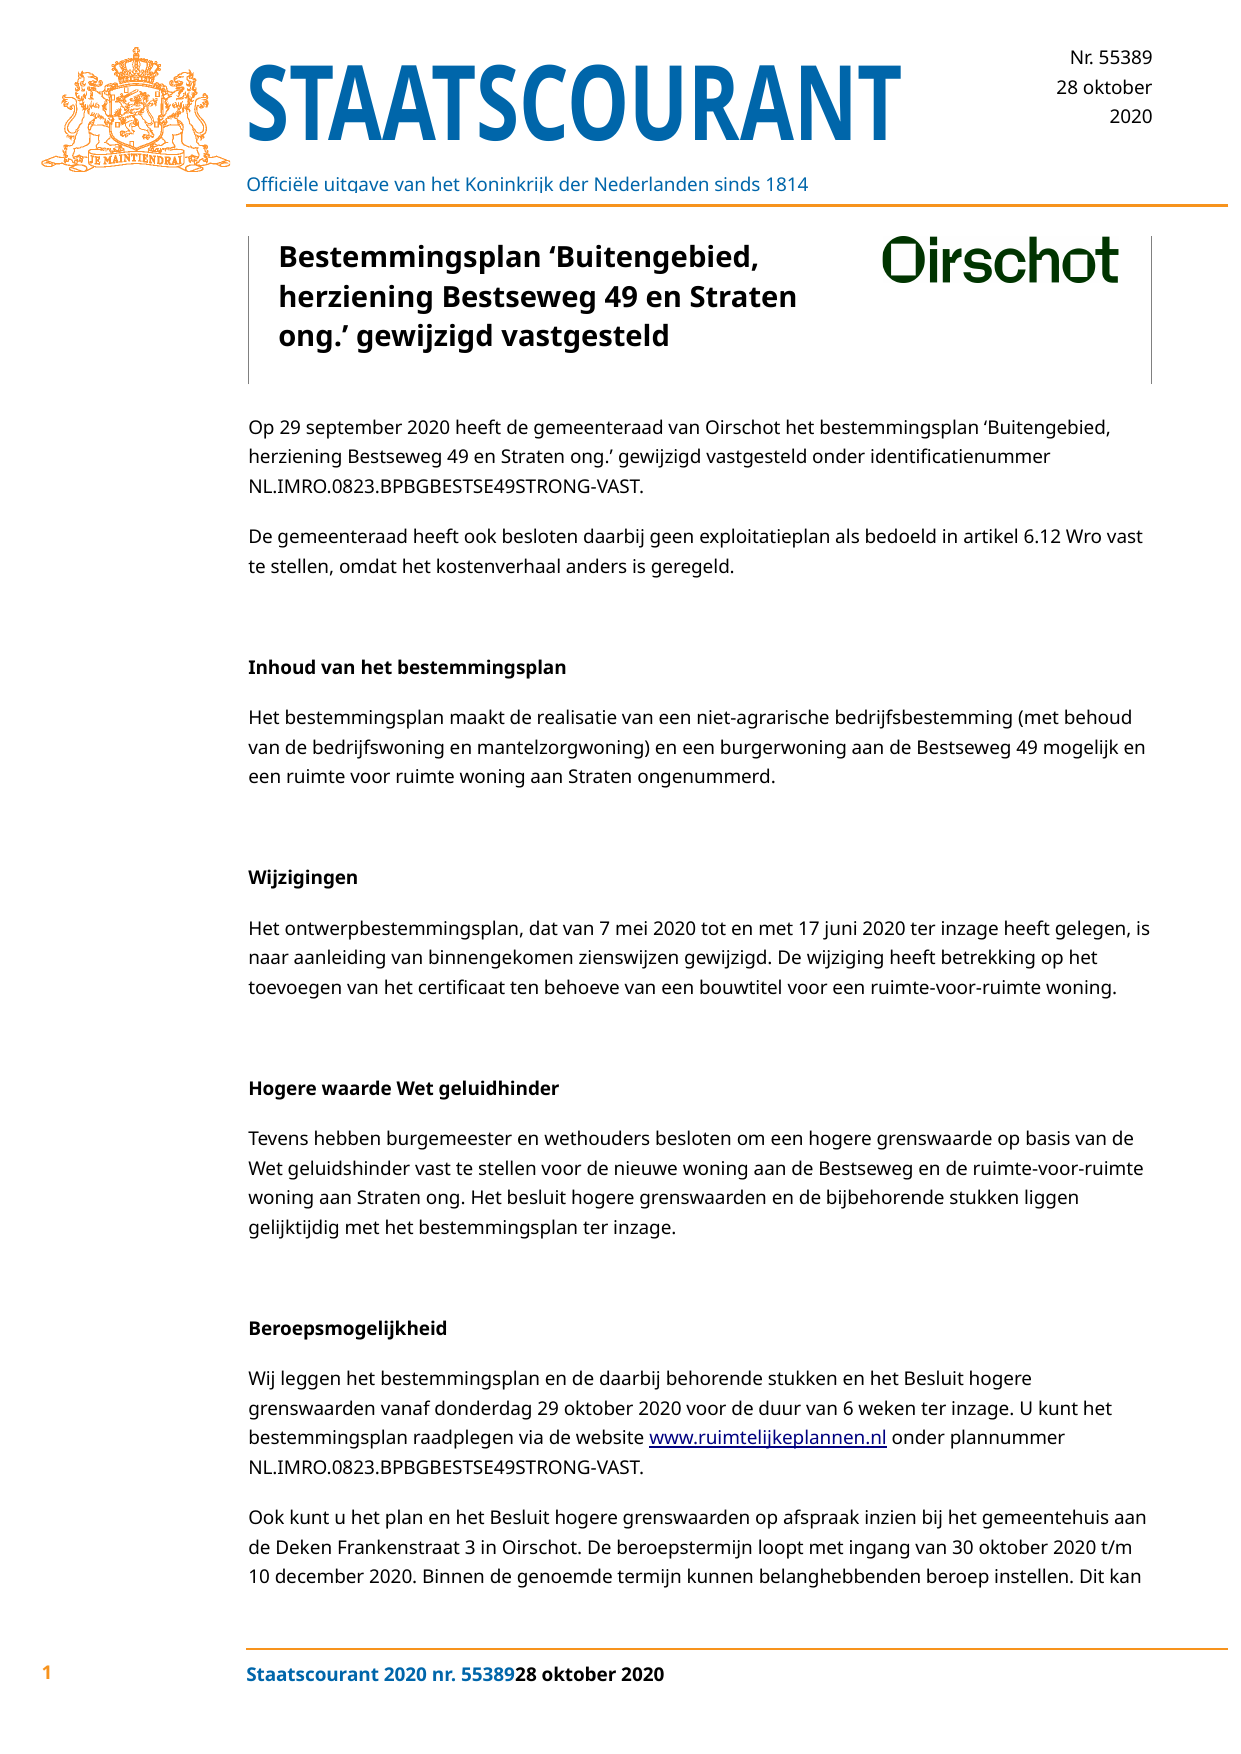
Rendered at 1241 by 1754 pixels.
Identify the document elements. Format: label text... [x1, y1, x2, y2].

text Wijzigingen [248, 864, 1152, 890]
text De gemeenteraad heeft ook besloten daarbij geen exploitatieplan als bedoeld in artikel 6.12 Wro vast te stellen, omdat het kostenverhaal anders is geregeld. [248, 523, 1152, 579]
table_header [850, 236, 1151, 384]
text Wij leggen het bestemmingsplan en de daarbij behorende stukken en het Besluit hogere grenswaarden vanaf donderdag 29 oktober 2020 voor de duur van 6 weken ter inzage. U kunt het bestemmingsplan raadplegen via de website www.ruimtelijkeplannen.nl onder plannummer NL.IMRO.0823.BPBGBESTSE49STRONG-VAST. [248, 1365, 1152, 1480]
text Het bestemmingsplan maakt de realisatie van een niet-agrarische bedrijfsbestemming (met behoud van de bedrijfswoning en mantelzorgwoning) en een burgerwoning aan de Bestseweg 49 mogelijk en een ruimte voor ruimte woning aan Straten ongenummerd. [248, 704, 1152, 789]
text Tevens hebben burgemeester en wethouders besloten om een hogere grenswaarde op basis van de Wet geluidshinder vast te stellen voor de nieuwe woning aan de Bestseweg en de ruimte-voor-ruimte woning aan Straten ong. Het besluit hogere grenswaarden en de bijbehorende stukken liggen gelijktijdig met het bestemmingsplan ter inzage. [248, 1125, 1152, 1240]
picture [882, 236, 1119, 283]
text Beroepsmogelijkheid [248, 1315, 1152, 1341]
text Inhoud van het bestemmingsplan [248, 654, 1152, 680]
table_header Bestemmingsplan ‘Buitengebied, herziening Bestseweg 49 en Straten ong.’ gewijzigd vastgesteld [249, 236, 850, 384]
text Hogere waarde Wet geluidhinder [248, 1075, 1152, 1101]
text Het ontwerpbestemmingsplan, dat van 7 mei 2020 tot en met 17 juni 2020 ter inzage heeft gelegen, is naar aanleiding van binnengekomen zienswijzen gewijzigd. De wijziging heeft betrekking op het toevoegen van het certificaat ten behoeve van een bouwtitel voor een ruimte-voor-ruimte woning. [248, 915, 1152, 1000]
text Ook kunt u het plan en het Besluit hogere grenswaarden op afspraak inzien bij het gemeentehuis aan de Deken Frankenstraat 3 in Oirschot. De beroepstermijn loopt met ingang van 30 oktober 2020 t/m 10 december 2020. Binnen de genoemde termijn kunnen belanghebbenden beroep instellen. Dit kan [248, 1504, 1152, 1589]
text Op 29 september 2020 heeft de gemeenteraad van Oirschot het bestemmingsplan ‘Buitengebied, herziening Bestseweg 49 en Straten ong.’ gewijzigd vastgesteld onder identificatienummer NL.IMRO.0823.BPBGBESTSE49STRONG-VAST. [248, 414, 1152, 499]
picture [41, 47, 231, 172]
